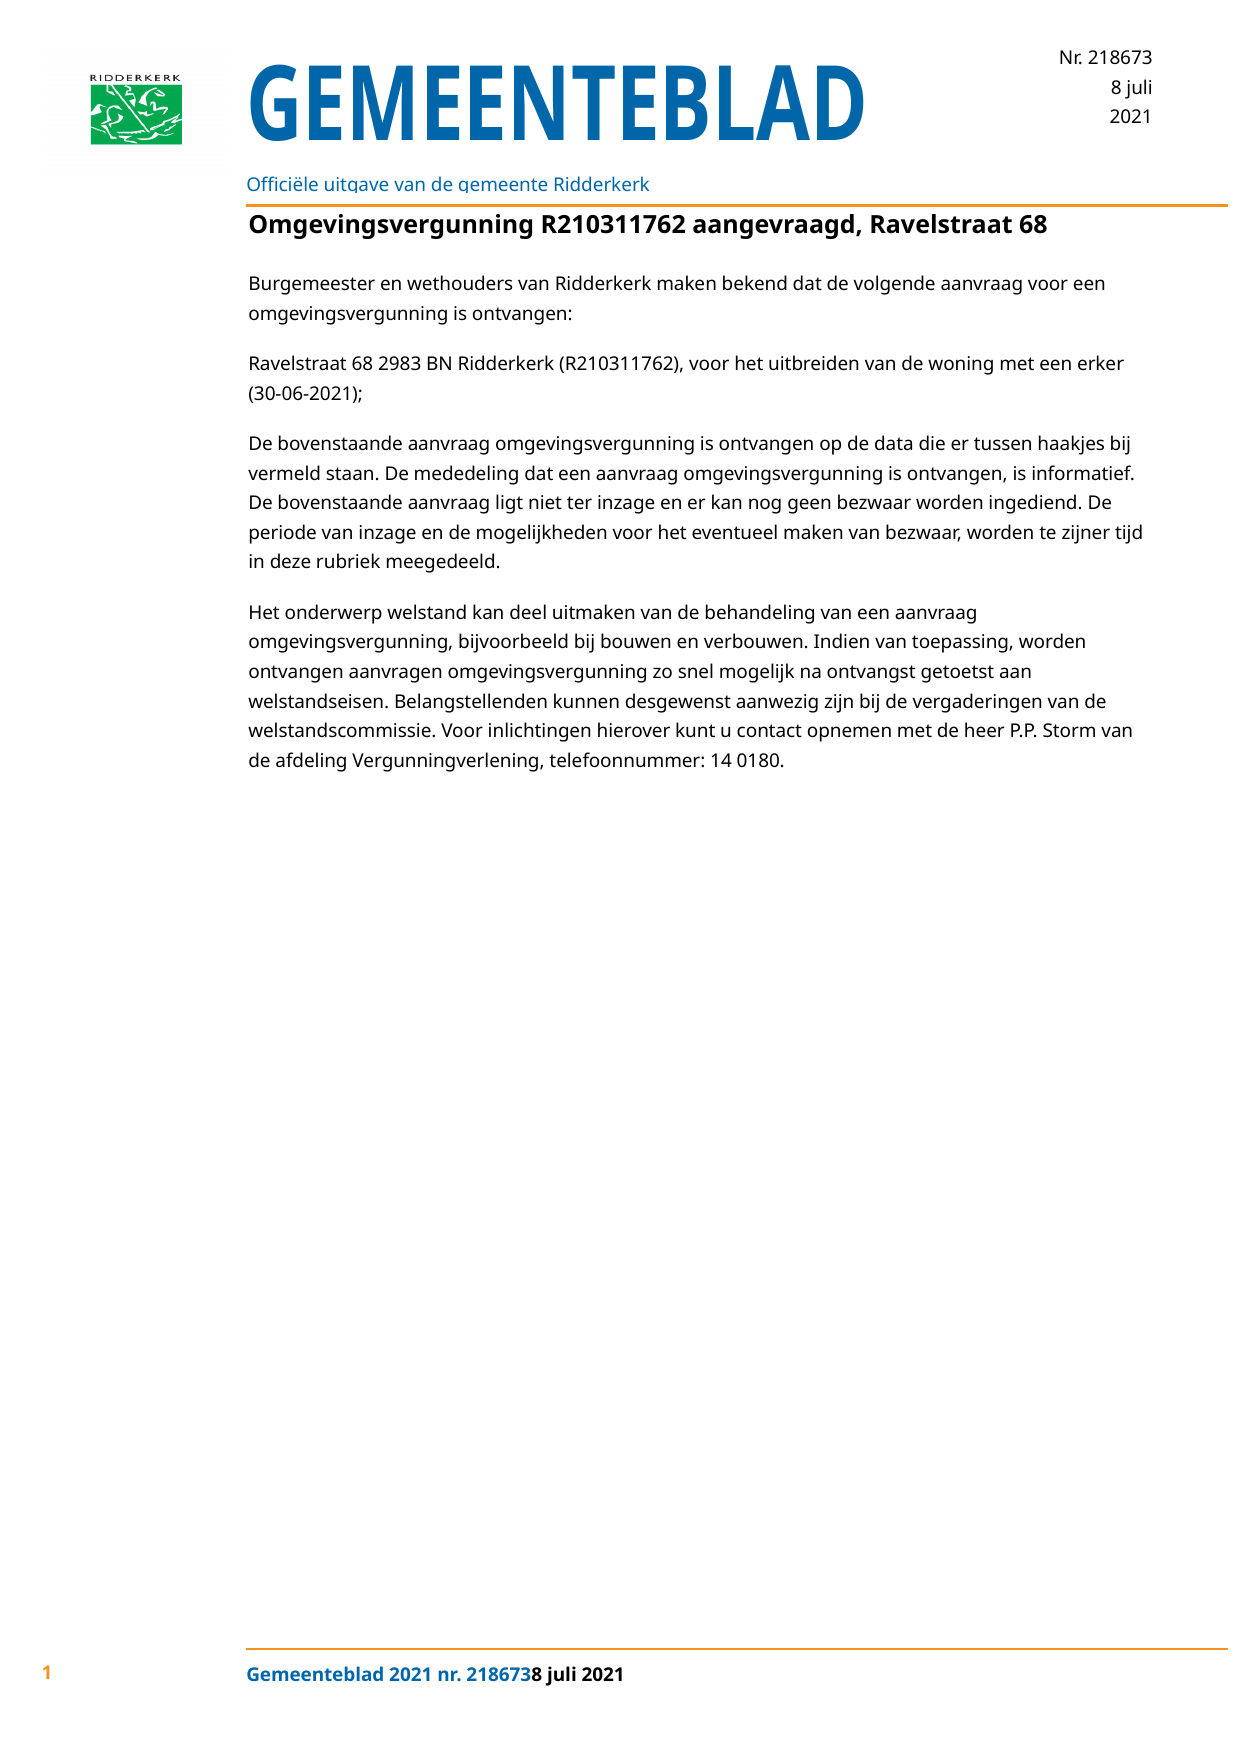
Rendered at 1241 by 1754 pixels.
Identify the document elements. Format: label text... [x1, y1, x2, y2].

text Het onderwerp welstand kan deel uitmaken van de behandeling van een aanvraag omgevingsvergunning, bijvoorbeeld bij bouwen en verbouwen. Indien van toepassing, worden ontvangen aanvragen omgevingsvergunning zo snel mogelijk na ontvangst getoetst aan welstandseisen. Belangstellenden kunnen desgewenst aanwezig zijn bij de vergaderingen van de welstandscommissie. Voor inlichtingen hierover kunt u contact opnemen met de heer P.P. Storm van de afdeling Vergunningverlening, telefoonnummer: 14 0180. [248, 599, 1152, 773]
text Burgemeester en wethouders van Ridderkerk maken bekend dat de volgende aanvraag voor een omgevingsvergunning is ontvangen: [248, 270, 1152, 326]
text Omgevingsvergunning R210311762 aangevraagd, Ravelstraat 68 [248, 207, 1152, 241]
text De bovenstaande aanvraag omgevingsvergunning is ontvangen op de data die er tussen haakjes bij vermeld staan. De mededeling dat een aanvraag omgevingsvergunning is ontvangen, is informatief. De bovenstaande aanvraag ligt niet ter inzage en er kan nog geen bezwaar worden ingediend. De periode van inzage en de mogelijkheden voor het eventueel maken van bezwaar, worden te zijner tijd in deze rubriek meegedeeld. [248, 430, 1152, 574]
picture [41, 47, 231, 172]
text Ravelstraat 68 2983 BN Ridderkerk (R210311762), voor het uitbreiden van de woning met een erker (30-06-2021); [248, 350, 1152, 406]
